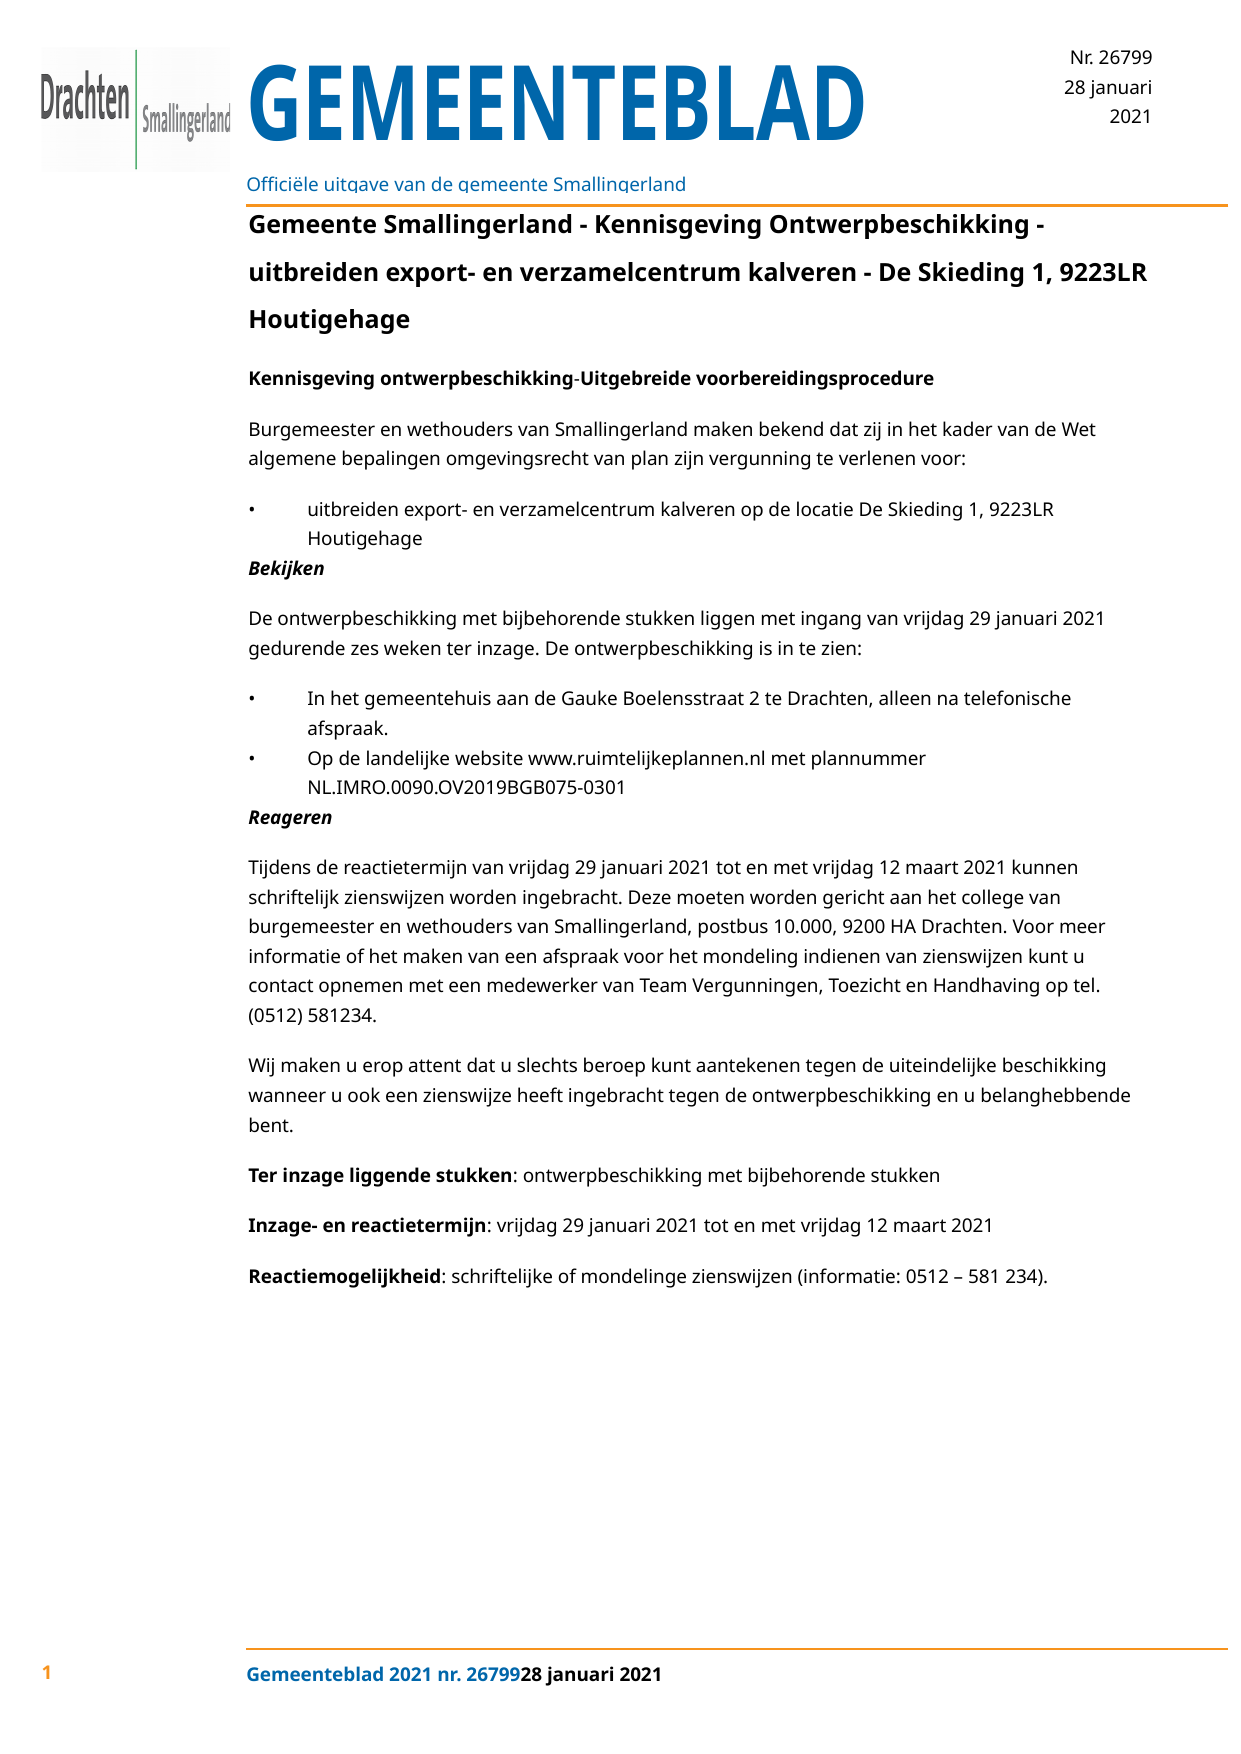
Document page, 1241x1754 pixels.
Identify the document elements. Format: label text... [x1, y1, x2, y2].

list uitbreiden export- en verzamelcentrum kalveren op de locatie De Skieding 1, 9223LR Houtigehage [248, 496, 1152, 551]
picture [41, 47, 231, 172]
text Ter inzage liggende stukken: ontwerpbeschikking met bijbehorende stukken [248, 1162, 1152, 1188]
text Reactiemogelijkheid: schriftelijke of mondelinge zienswijzen (informatie: 0512 – 581 234). [248, 1263, 1152, 1289]
text Kennisgeving ontwerpbeschikking-Uitgebreide voorbereidingsprocedure [248, 366, 1152, 391]
text Burgemeester en wethouders van Smallingerland maken bekend dat zij in het kader van de Wet algemene bepalingen omgevingsrecht van plan zijn vergunning te verlenen voor: [248, 416, 1152, 471]
text Gemeente Smallingerland - Kennisgeving Ontwerpbeschikking - uitbreiden export- en verzamelcentrum kalveren - De Skieding 1, 9223LR Houtigehage [248, 207, 1152, 336]
text Wij maken u erop attent dat u slechts beroep kunt aantekenen tegen de uiteindelijke beschikking wanneer u ook een zienswijze heeft ingebracht tegen de ontwerpbeschikking en u belanghebbende bent. [248, 1053, 1152, 1137]
text Reageren [248, 804, 1152, 829]
text Bekijken [248, 555, 1152, 581]
list In het gemeentehuis aan de Gauke Boelensstraat 2 te Drachten, alleen na telefonische afspraak. [248, 686, 1152, 741]
text De ontwerpbeschikking met bijbehorende stukken liggen met ingang van vrijdag 29 januari 2021 gedurende zes weken ter inzage. De ontwerpbeschikking is in te zien: [248, 606, 1152, 661]
text Inzage- en reactietermijn: vrijdag 29 januari 2021 tot en met vrijdag 12 maart 2021 [248, 1213, 1152, 1238]
text Tijdens de reactietermijn van vrijdag 29 januari 2021 tot en met vrijdag 12 maart 2021 kunnen schriftelijk zienswijzen worden ingebracht. Deze moeten worden gericht aan het college van burgemeester en wethouders van Smallingerland, postbus 10.000, 9200 HA Drachten. Voor meer informatie of het maken van een afspraak voor het mondeling indienen van zienswijzen kunt u contact opnemen met een medewerker van Team Vergunningen, Toezicht en Handhaving op tel. (0512) 581234. [248, 854, 1152, 1028]
list Op de landelijke website www.ruimtelijkeplannen.nl met plannummer NL.IMRO.0090.OV2019BGB075-0301 [248, 745, 1152, 800]
